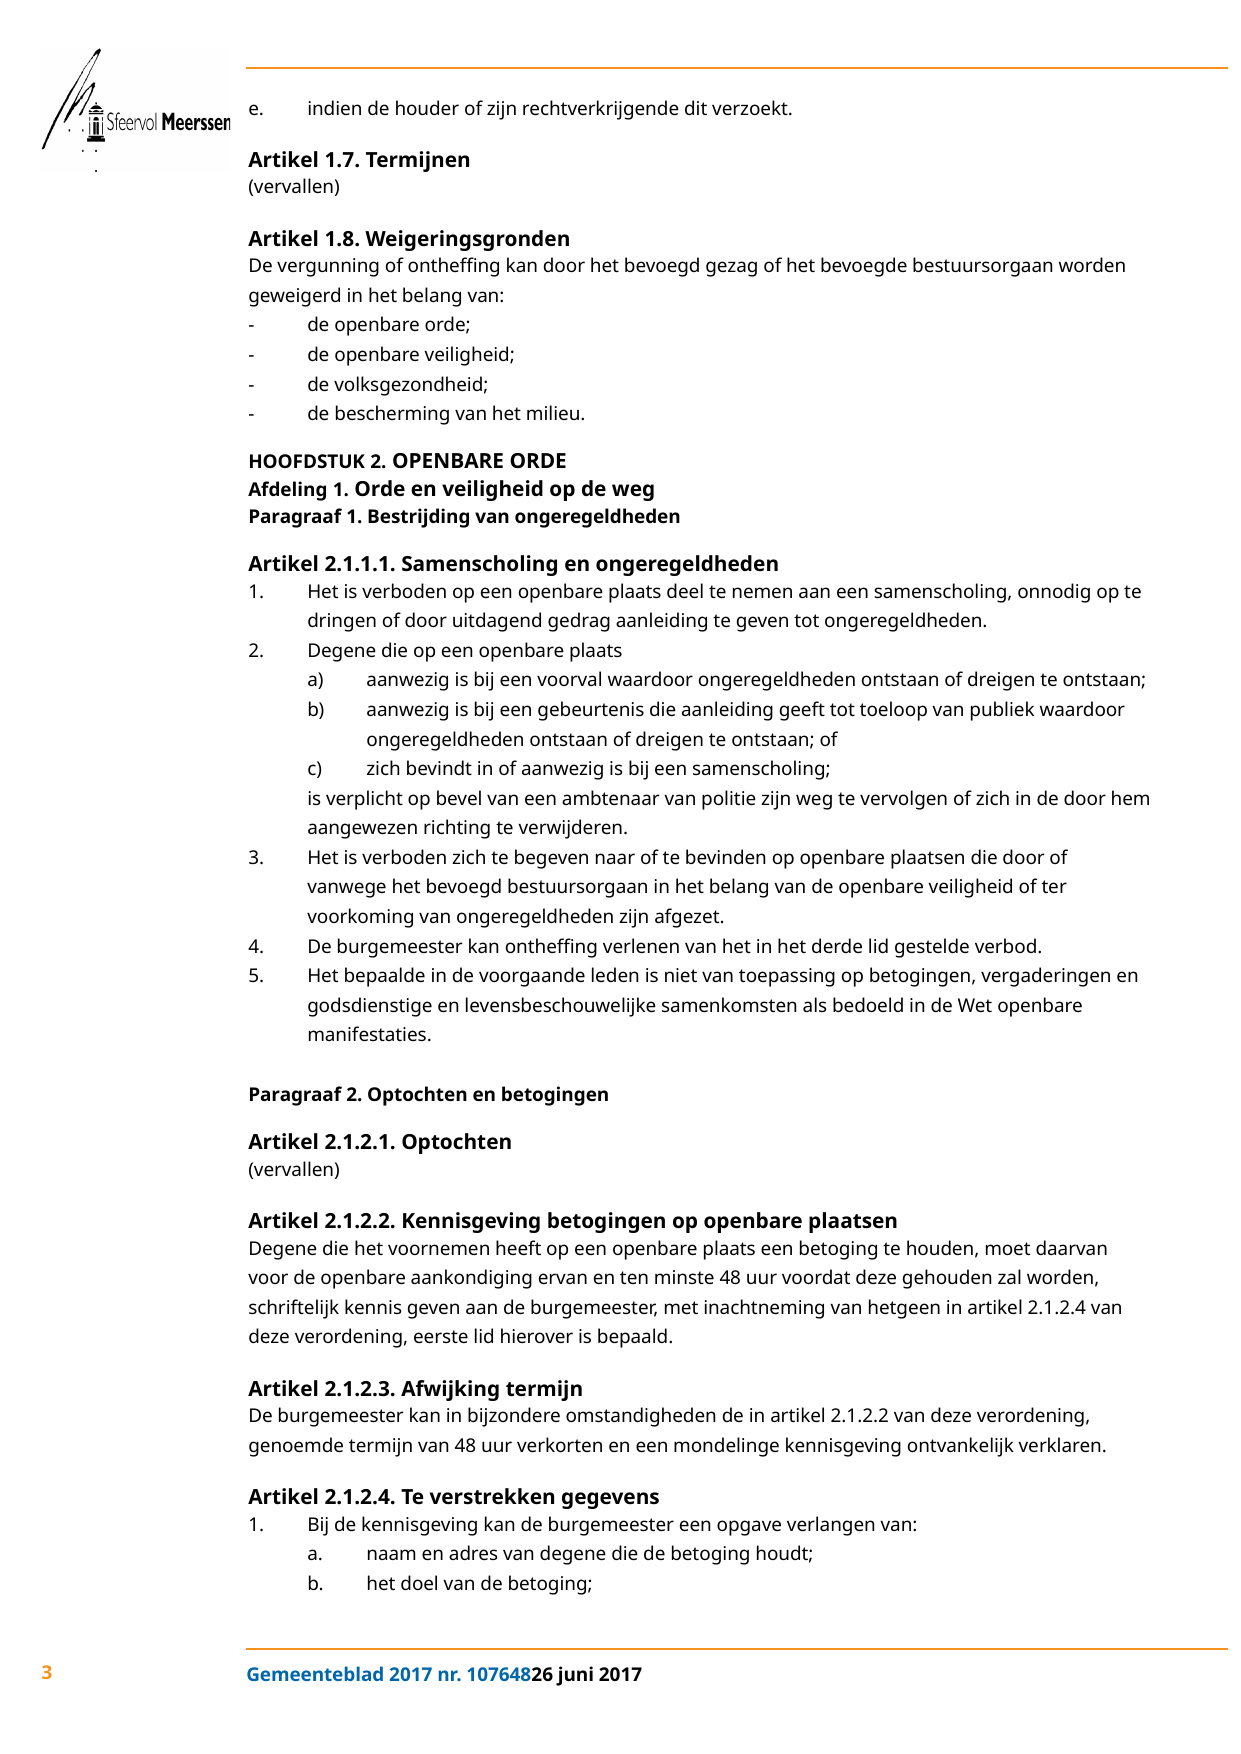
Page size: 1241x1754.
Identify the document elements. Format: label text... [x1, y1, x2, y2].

text Afdeling 1. Orde en veiligheid op de weg [248, 474, 1152, 503]
text (vervallen) [248, 1156, 1152, 1182]
list Het is verboden zich te begeven naar of te bevinden op openbare plaatsen die door of vanwege het bevoegd bestuursorgaan in het belang van de openbare veiligheid of ter voorkoming van ongeregeldheden zijn afgezet. [248, 844, 1152, 929]
list de openbare orde; [248, 312, 1152, 337]
list Het is verboden op een openbare plaats deel te nemen aan een samenscholing, onnodig op te dringen of door uitdagend gedrag aanleiding te geven tot ongeregeldheden. [248, 578, 1152, 633]
text Artikel 2.1.2.2. Kennisgeving betogingen op openbare plaatsen [248, 1206, 1152, 1235]
list indien de houder of zijn rechtverkrijgende dit verzoekt. [248, 95, 1152, 121]
text Artikel 1.8. Weigeringsgronden [248, 224, 1152, 252]
list aanwezig is bij een gebeurtenis die aanleiding geeft tot toeloop van publiek waardoor ongeregeldheden ontstaan of dreigen te ontstaan; of [307, 696, 1152, 752]
list Bij de kennisgeving kan de burgemeester een opgave verlangen van: [248, 1511, 1152, 1536]
list De burgemeester kan ontheffing verlenen van het in het derde lid gestelde verbod. [248, 933, 1152, 959]
list de openbare veiligheid; [248, 341, 1152, 367]
list het doel van de betoging; [307, 1570, 1152, 1596]
list naam en adres van degene die de betoging houdt; [307, 1540, 1152, 1566]
text De vergunning of ontheffing kan door het bevoegd gezag of het bevoegde bestuursorgaan worden geweigerd in het belang van: [248, 252, 1152, 308]
text Artikel 2.1.2.4. Te verstrekken gegevens [248, 1482, 1152, 1511]
list is verplicht op bevel van een ambtenaar van politie zijn weg te vervolgen of zich in de door hem aangewezen richting te verwijderen. [248, 785, 1152, 840]
text Artikel 2.1.2.1. Optochten [248, 1127, 1152, 1156]
list de bescherming van het milieu. [248, 400, 1152, 426]
list zich bevindt in of aanwezig is bij een samenscholing; [307, 755, 1152, 781]
text Paragraaf 1. Bestrijding van ongeregeldheden [248, 503, 1152, 529]
list de volksgezondheid; [248, 371, 1152, 397]
text HOOFDSTUK 2. OPENBARE ORDE [248, 446, 1152, 474]
text Degene die het voornemen heeft op een openbare plaats een betoging te houden, moet daarvan voor de openbare aankondiging ervan en ten minste 48 uur voordat deze gehouden zal worden, schriftelijk kennis geven aan de burgemeester, met inachtneming van hetgeen in artikel 2.1.2.4 van deze verordening, eerste lid hierover is bepaald. [248, 1235, 1152, 1349]
text De burgemeester kan in bijzondere omstandigheden de in artikel 2.1.2.2 van deze verordening, genoemde termijn van 48 uur verkorten en een mondelinge kennisgeving ontvankelijk verklaren. [248, 1402, 1152, 1458]
text Artikel 2.1.2.3. Afwijking termijn [248, 1374, 1152, 1402]
text Artikel 2.1.1.1. Samenscholing en ongeregeldheden [248, 549, 1152, 578]
text Paragraaf 2. Optochten en betogingen [248, 1081, 1152, 1107]
list Het bepaalde in de voorgaande leden is niet van toepassing op betogingen, vergaderingen en godsdienstige en levensbeschouwelijke samenkomsten als bedoeld in de Wet openbare manifestaties. [248, 962, 1152, 1047]
text Artikel 1.7. Termijnen [248, 145, 1152, 174]
list Degene die op een openbare plaats [248, 637, 1152, 663]
text (vervallen) [248, 174, 1152, 199]
picture [41, 47, 231, 172]
list aanwezig is bij een voorval waardoor ongeregeldheden ontstaan of dreigen te ontstaan; [307, 667, 1152, 692]
